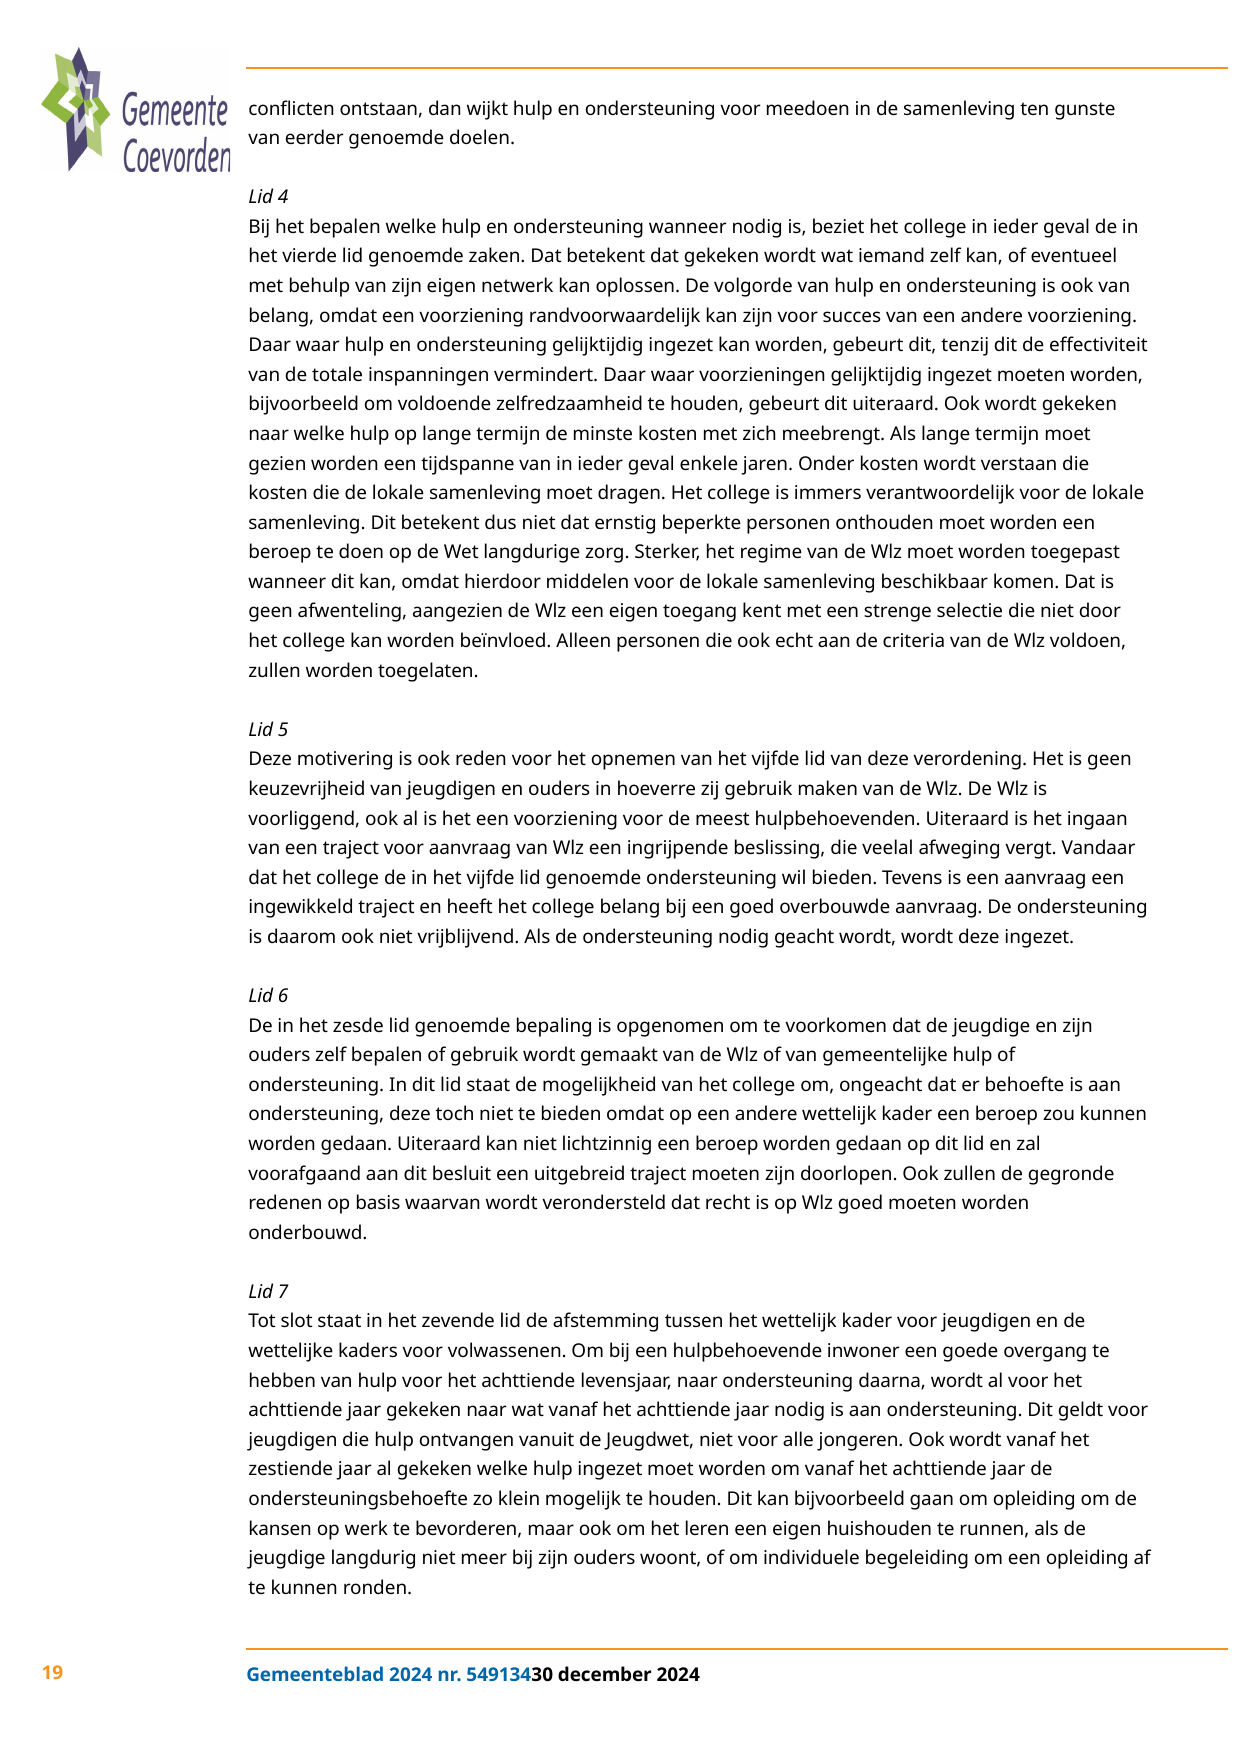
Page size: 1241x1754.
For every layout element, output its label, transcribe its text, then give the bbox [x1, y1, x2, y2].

text Lid 6 [248, 982, 1152, 1008]
text conflicten ontstaan, dan wijkt hulp en ondersteuning voor meedoen in de samenleving ten gunste van eerder genoemde doelen. [248, 95, 1152, 150]
text De in het zesde lid genoemde bepaling is opgenomen om te voorkomen dat de jeugdige en zijn ouders zelf bepalen of gebruik wordt gemaakt van de Wlz of van gemeentelijke hulp of ondersteuning. In dit lid staat de mogelijkheid van het college om, ongeacht dat er behoefte is aan ondersteuning, deze toch niet te bieden omdat op een andere wettelijk kader een beroep zou kunnen worden gedaan. Uiteraard kan niet lichtzinnig een beroep worden gedaan op dit lid en zal voorafgaand aan dit besluit een uitgebreid traject moeten zijn doorlopen. Ook zullen de gegronde redenen op basis waarvan wordt verondersteld dat recht is op Wlz goed moeten worden onderbouwd. [248, 1012, 1152, 1245]
text Deze motivering is ook reden voor het opnemen van het vijfde lid van deze verordening. Het is geen keuzevrijheid van jeugdigen en ouders in hoeverre zij gebruik maken van de Wlz. De Wlz is voorliggend, ook al is het een voorziening voor de meest hulpbehoevenden. Uiteraard is het ingaan van een traject voor aanvraag van Wlz een ingrijpende beslissing, die veelal afweging vergt. Vandaar dat het college de in het vijfde lid genoemde ondersteuning wil bieden. Tevens is een aanvraag een ingewikkeld traject en heeft het college belang bij een goed overbouwde aanvraag. De ondersteuning is daarom ook niet vrijblijvend. Als de ondersteuning nodig geacht wordt, wordt deze ingezet. [248, 746, 1152, 949]
text Bij het bepalen welke hulp en ondersteuning wanneer nodig is, beziet het college in ieder geval de in het vierde lid genoemde zaken. Dat betekent dat gekeken wordt wat iemand zelf kan, of eventueel met behulp van zijn eigen netwerk kan oplossen. De volgorde van hulp en ondersteuning is ook van belang, omdat een voorziening randvoorwaardelijk kan zijn voor succes van een andere voorziening. Daar waar hulp en ondersteuning gelijktijdig ingezet kan worden, gebeurt dit, tenzij dit de effectiviteit van de totale inspanningen vermindert. Daar waar voorzieningen gelijktijdig ingezet moeten worden, bijvoorbeeld om voldoende zelfredzaamheid te houden, gebeurt dit uiteraard. Ook wordt gekeken naar welke hulp op lange termijn de minste kosten met zich meebrengt. Als lange termijn moet gezien worden een tijdspanne van in ieder geval enkele jaren. Onder kosten wordt verstaan die kosten die de lokale samenleving moet dragen. Het college is immers verantwoordelijk voor de lokale samenleving. Dit betekent dus niet dat ernstig beperkte personen onthouden moet worden een beroep te doen op de Wet langdurige zorg. Sterker, het regime van de Wlz moet worden toegepast wanneer dit kan, omdat hierdoor middelen voor de lokale samenleving beschikbaar komen. Dat is geen afwenteling, aangezien de Wlz een eigen toegang kent met een strenge selectie die niet door het college kan worden beïnvloed. Alleen personen die ook echt aan de criteria van de Wlz voldoen, zullen worden toegelaten. [248, 213, 1152, 683]
text Lid 4 [248, 183, 1152, 209]
text Lid 5 [248, 716, 1152, 742]
text Tot slot staat in het zevende lid de afstemming tussen het wettelijk kader voor jeugdigen en de wettelijke kaders voor volwassenen. Om bij een hulpbehoevende inwoner een goede overgang te hebben van hulp voor het achttiende levensjaar, naar ondersteuning daarna, wordt al voor het achttiende jaar gekeken naar wat vanaf het achttiende jaar nodig is aan ondersteuning. Dit geldt voor jeugdigen die hulp ontvangen vanuit de Jeugdwet, niet voor alle jongeren. Ook wordt vanaf het zestiende jaar al gekeken welke hulp ingezet moet worden om vanaf het achttiende jaar de ondersteuningsbehoefte zo klein mogelijk te houden. Dit kan bijvoorbeeld gaan om opleiding om de kansen op werk te bevorderen, maar ook om het leren een eigen huishouden te runnen, als de jeugdige langdurig niet meer bij zijn ouders woont, of om individuele begeleiding om een opleiding af te kunnen ronden. [248, 1308, 1152, 1600]
text Lid 7 [248, 1278, 1152, 1304]
picture [41, 47, 231, 172]
